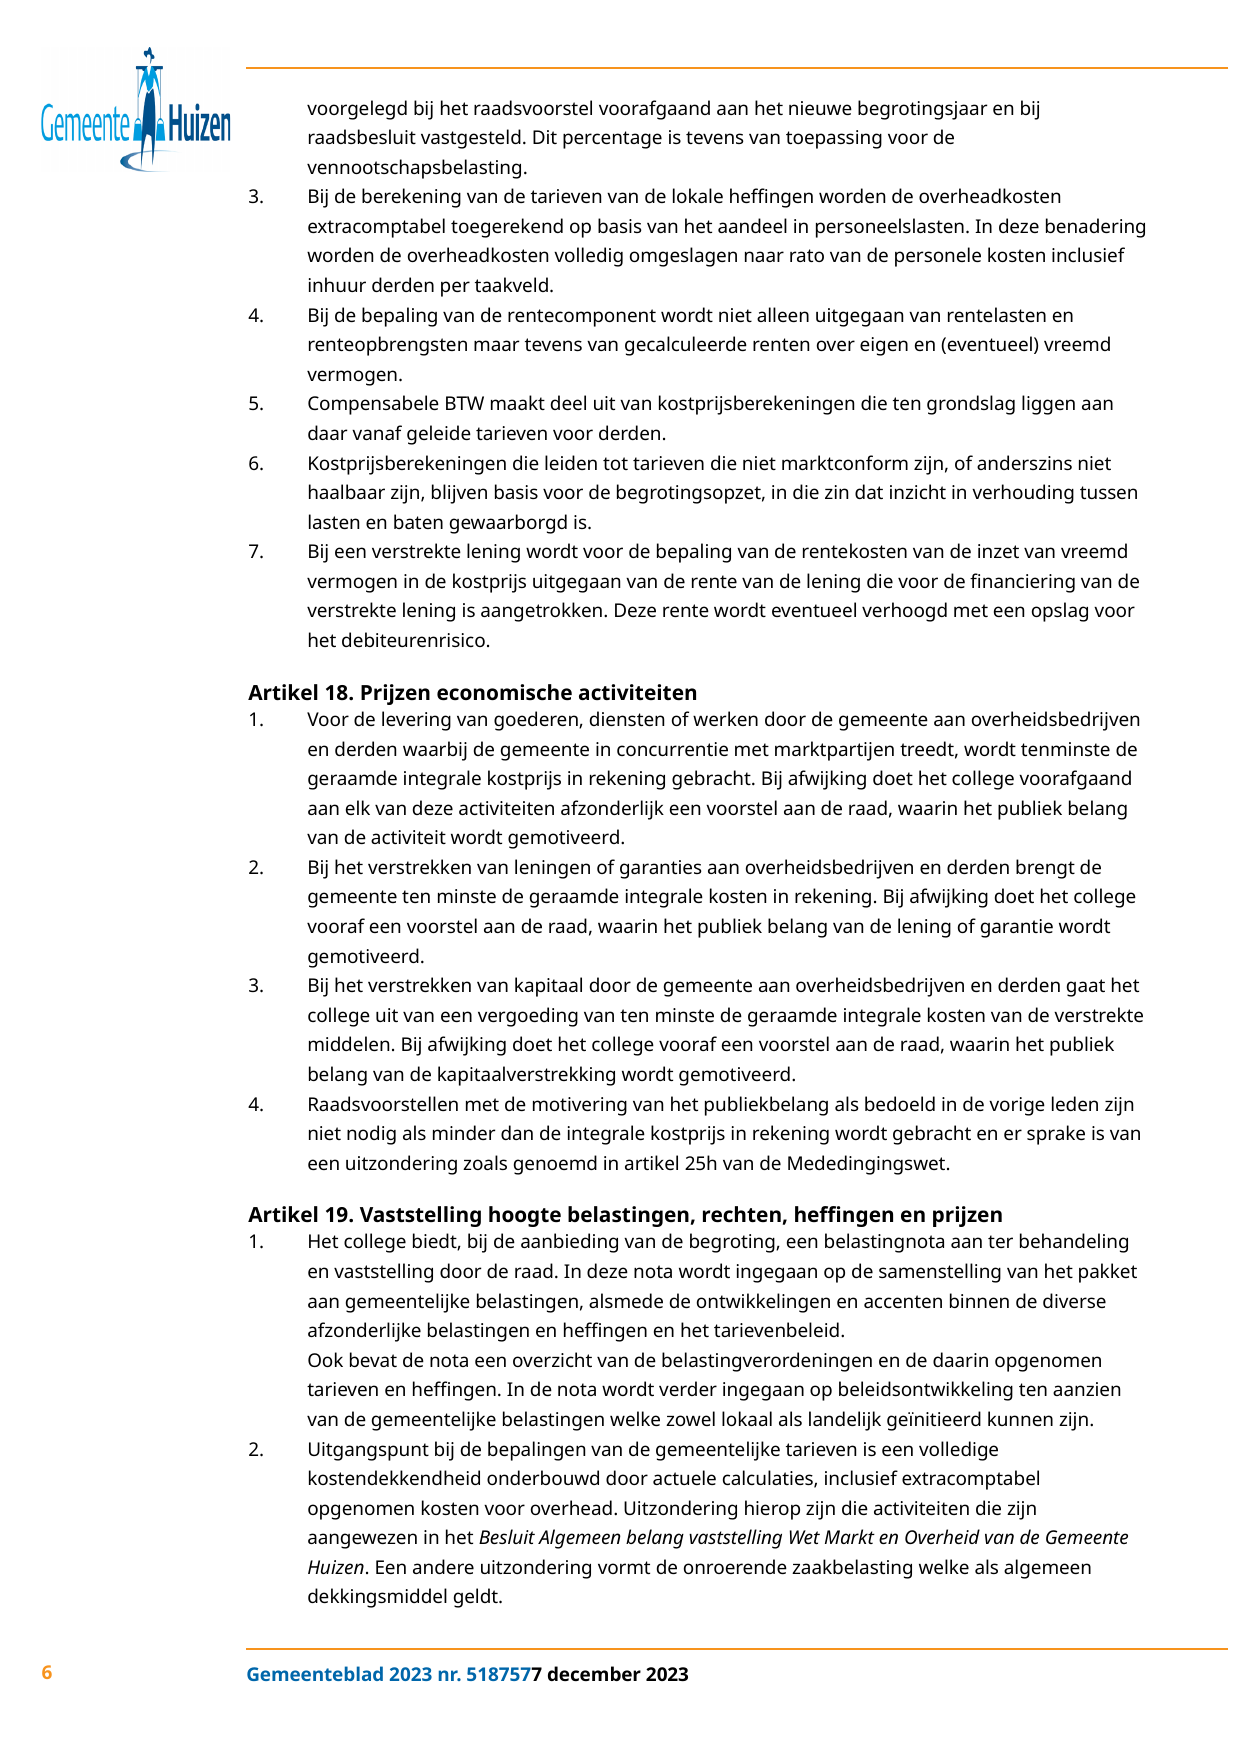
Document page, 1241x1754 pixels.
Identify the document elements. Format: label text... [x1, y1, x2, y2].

list Voor de levering van goederen, diensten of werken door de gemeente aan overheidsbedrijven en derden waarbij de gemeente in concurrentie met marktpartijen treedt, wordt tenminste de geraamde integrale kostprijs in rekening gebracht. Bij afwijking doet het college voorafgaand aan elk van deze activiteiten afzonderlijk een voorstel aan de raad, waarin het publiek belang van de activiteit wordt gemotiveerd. [248, 706, 1152, 850]
list Het college biedt, bij de aanbieding van de begroting, een belastingnota aan ter behandeling en vaststelling door de raad. In deze nota wordt ingegaan op de samenstelling van het pakket aan gemeentelijke belastingen, alsmede de ontwikkelingen en accenten binnen de diverse afzonderlijke belastingen en heffingen en het tarievenbeleid. [248, 1229, 1152, 1343]
list Raadsvoorstellen met de motivering van het publiekbelang als bedoeld in de vorige leden zijn niet nodig als minder dan de integrale kostprijs in rekening wordt gebracht en er sprake is van een uitzondering zoals genoemd in artikel 25h van de Mededingingswet. [248, 1091, 1152, 1176]
list Kostprijsberekeningen die leiden tot tarieven die niet marktconform zijn, of anderszins niet haalbaar zijn, blijven basis voor de begrotingsopzet, in die zin dat inzicht in verhouding tussen lasten en baten gewaarborgd is. [248, 450, 1152, 535]
list Uitgangspunt bij de bepalingen van de gemeentelijke tarieven is een volledige kostendekkendheid onderbouwd door actuele calculaties, inclusief extracomptabel opgenomen kosten voor overhead. Uitzondering hierop zijn die activiteiten die zijn aangewezen in het Besluit Algemeen belang vaststelling Wet Markt en Overheid van de Gemeente Huizen. Een andere uitzondering vormt de onroerende zaakbelasting welke als algemeen dekkingsmiddel geldt. [248, 1436, 1152, 1609]
text Artikel 19. Vaststelling hoogte belastingen, rechten, heffingen en prijzen [248, 1200, 1152, 1229]
list Bij het verstrekken van kapitaal door de gemeente aan overheidsbedrijven en derden gaat het college uit van een vergoeding van ten minste de geraamde integrale kosten van de verstrekte middelen. Bij afwijking doet het college vooraf een voorstel aan de raad, waarin het publiek belang van de kapitaalverstrekking wordt gemotiveerd. [248, 972, 1152, 1087]
list voorgelegd bij het raadsvoorstel voorafgaand aan het nieuwe begrotingsjaar en bij raadsbesluit vastgesteld. Dit percentage is tevens van toepassing voor de vennootschapsbelasting. [248, 95, 1152, 180]
list Bij de bepaling van de rentecomponent wordt niet alleen uitgegaan van rentelasten en renteopbrengsten maar tevens van gecalculeerde renten over eigen en (eventueel) vreemd vermogen. [248, 302, 1152, 387]
list Compensabele BTW maakt deel uit van kostprijsberekeningen die ten grondslag liggen aan daar vanaf geleide tarieven voor derden. [248, 391, 1152, 446]
list Bij de berekening van de tarieven van de lokale heffingen worden de overheadkosten extracomptabel toegerekend op basis van het aandeel in personeelslasten. In deze benadering worden de overheadkosten volledig omgeslagen naar rato van de personele kosten inclusief inhuur derden per taakveld. [248, 183, 1152, 298]
list Ook bevat de nota een overzicht van de belastingverordeningen en de daarin opgenomen tarieven en heffingen. In de nota wordt verder ingegaan op beleidsontwikkeling ten aanzien van de gemeentelijke belastingen welke zowel lokaal als landelijk geïnitieerd kunnen zijn. [248, 1347, 1152, 1432]
list Bij een verstrekte lening wordt voor de bepaling van de rentekosten van de inzet van vreemd vermogen in de kostprijs uitgegaan van de rente van de lening die voor de financiering van de verstrekte lening is aangetrokken. Deze rente wordt eventueel verhoogd met een opslag voor het debiteurenrisico. [248, 538, 1152, 653]
text Artikel 18. Prijzen economische activiteiten [248, 678, 1152, 706]
picture [41, 47, 231, 172]
list Bij het verstrekken van leningen of garanties aan overheidsbedrijven en derden brengt de gemeente ten minste de geraamde integrale kosten in rekening. Bij afwijking doet het college vooraf een voorstel aan de raad, waarin het publiek belang van de lening of garantie wordt gemotiveerd. [248, 854, 1152, 968]
